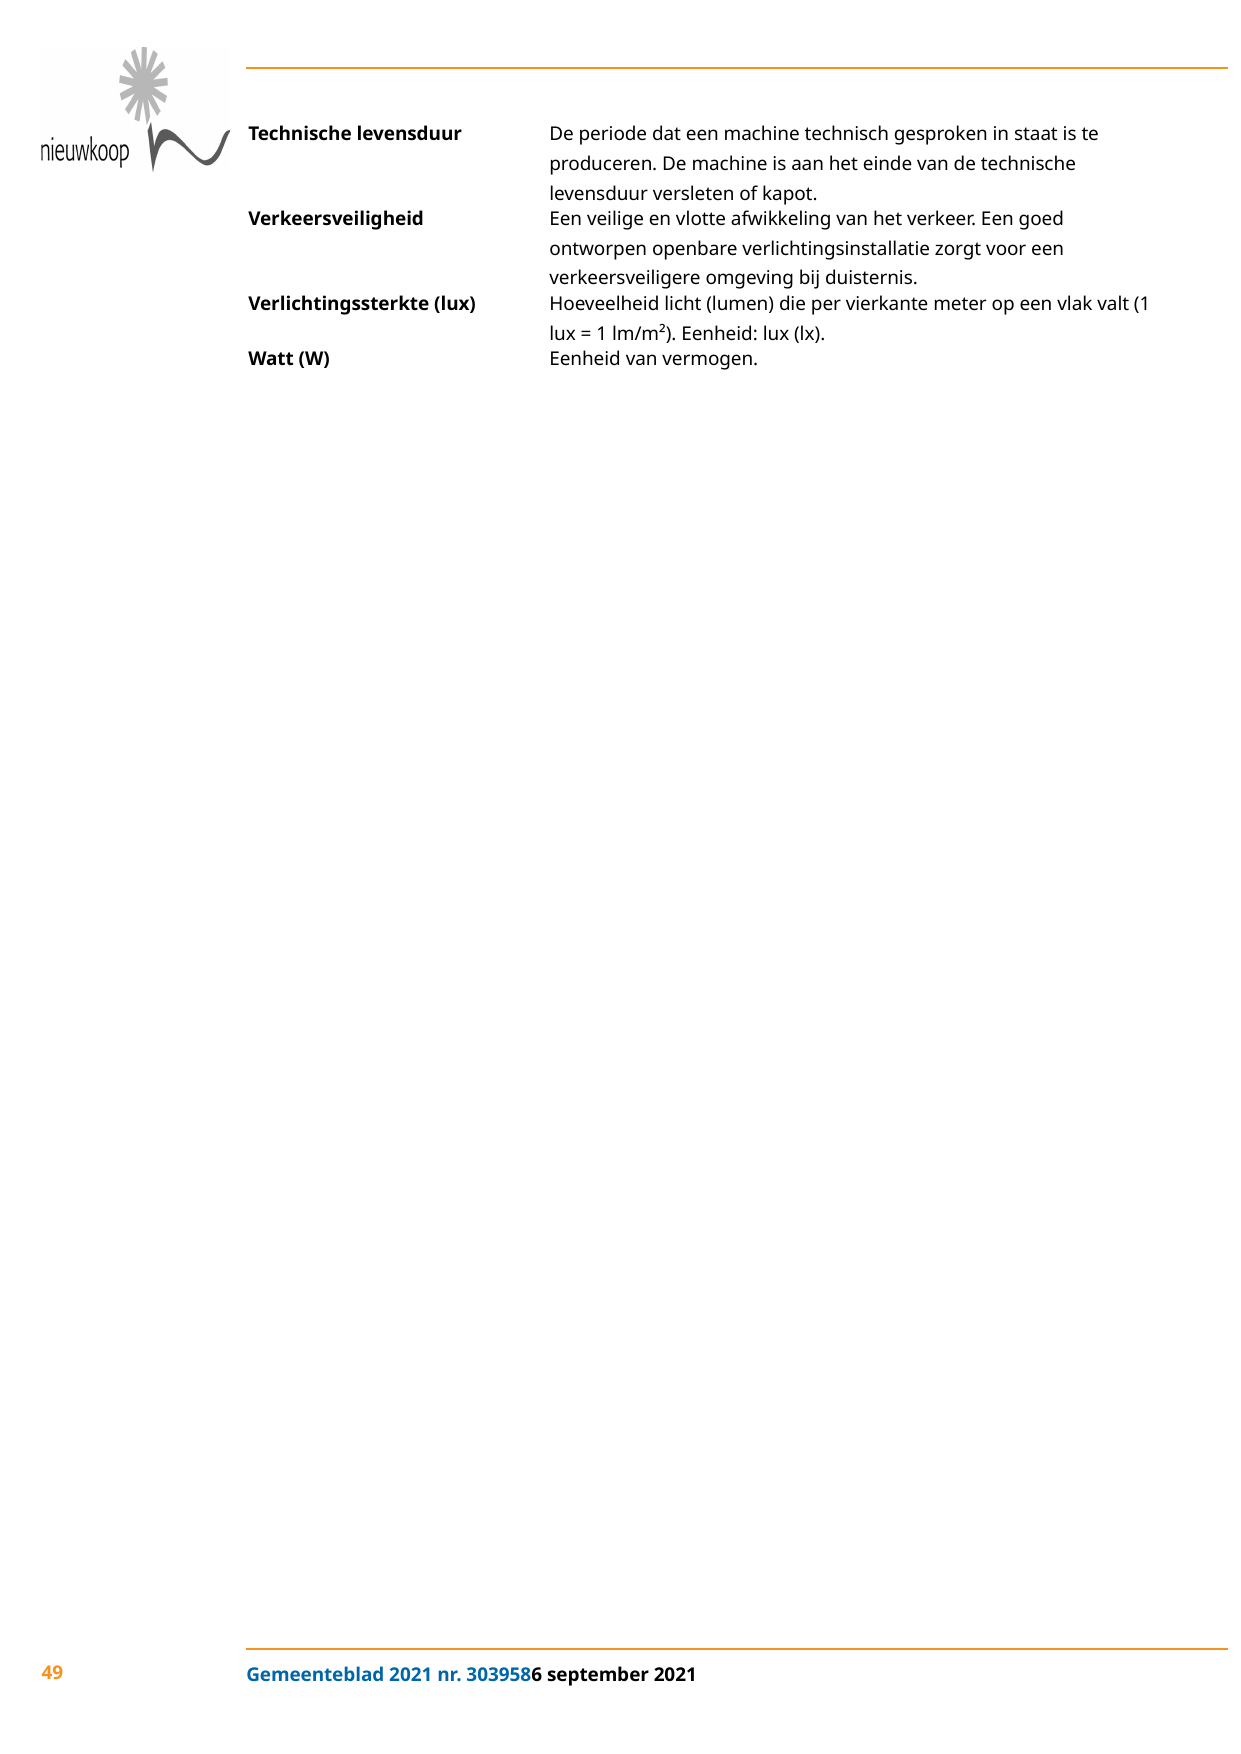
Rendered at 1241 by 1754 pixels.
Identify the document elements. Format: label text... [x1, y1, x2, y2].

table_cell De periode dat een machine technisch gesproken in staat is te produceren. De machine is aan het einde van de technische levensduur versleten of kapot. [549, 121, 1152, 205]
picture [41, 47, 231, 172]
table_cell Watt (W) [248, 346, 549, 371]
table_cell Technische levensduur [248, 121, 549, 205]
table_cell Eenheid van vermogen. [549, 346, 1152, 371]
table_cell Verkeersveiligheid [248, 205, 549, 290]
table_cell Verlichtingssterkte (lux) [248, 290, 549, 346]
table_cell Hoeveelheid licht (lumen) die per vierkante meter op een vlak valt (1 lux = 1 lm/m²). Eenheid: lux (lx). [549, 290, 1152, 346]
table_cell [248, 95, 549, 121]
table_cell [549, 95, 1152, 121]
table_cell Een veilige en vlotte afwikkeling van het verkeer. Een goed ontworpen openbare verlichtingsinstallatie zorgt voor een verkeersveiligere omgeving bij duisternis. [549, 205, 1152, 290]
